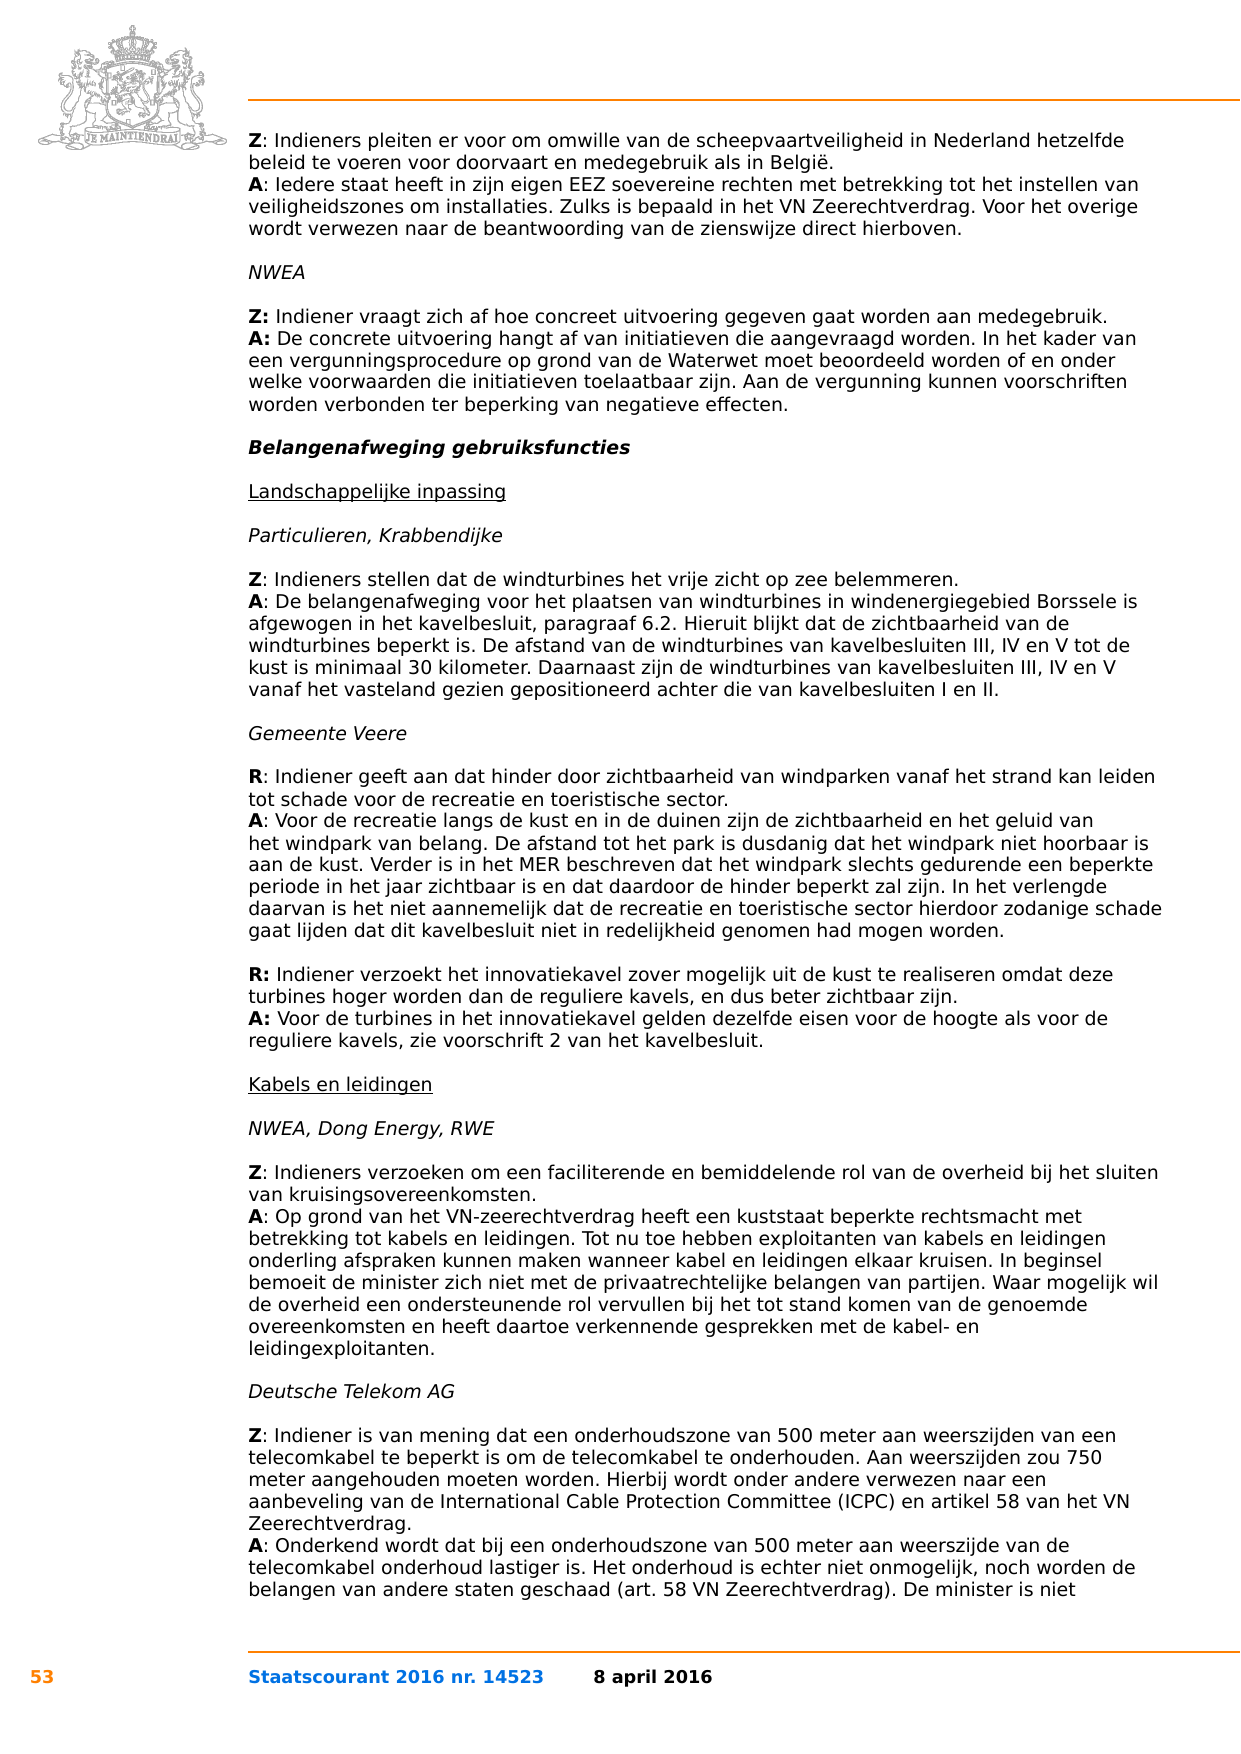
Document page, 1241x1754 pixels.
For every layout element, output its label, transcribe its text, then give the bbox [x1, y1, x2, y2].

subtitle Belangenafweging gebruiksfuncties [248, 437, 1163, 459]
subtitle Deutsche Telekom AG [248, 1381, 1163, 1403]
text Z: Indieners pleiten er voor om omwille van de scheepvaartveiligheid in Nederland hetzelfde beleid te voeren voor doorvaart en medegebruik als in België. [248, 130, 1163, 174]
subtitle NWEA [248, 262, 1163, 284]
text het windpark van belang. De afstand tot het park is dusdanig dat het windpark niet hoorbaar is aan de kust. Verder is in het MER beschreven dat het windpark slechts gedurende een beperkte periode in het jaar zichtbaar is en dat daardoor de hinder beperkt zal zijn. In het verlengde daarvan is het niet aannemelijk dat de recreatie en toeristische sector hierdoor zodanige schade gaat lijden dat dit kavelbesluit niet in redelijkheid genomen had mogen worden. [248, 832, 1163, 942]
subtitle Particulieren, Krabbendijke [248, 525, 1163, 547]
text A: Iedere staat heeft in zijn eigen EEZ soevereine rechten met betrekking tot het instellen van veiligheidszones om installaties. Zulks is bepaald in het VN Zeerechtverdrag. Voor het overige wordt verwezen naar de beantwoording van de zienswijze direct hierboven. [248, 174, 1163, 240]
subtitle NWEA, Dong Energy, RWE [248, 1118, 1163, 1140]
text A: Voor de turbines in het innovatiekavel gelden dezelfde eisen voor de hoogte als voor de reguliere kavels, zie voorschrift 2 van het kavelbesluit. [248, 1008, 1163, 1052]
text Z: Indieners stellen dat de windturbines het vrije zicht op zee belemmeren. [248, 569, 1163, 591]
subtitle Gemeente Veere [248, 723, 1163, 744]
text A: Onderkend wordt dat bij een onderhoudszone van 500 meter aan weerszijde van de telecomkabel onderhoud lastiger is. Het onderhoud is echter niet onmogelijk, noch worden de belangen van andere staten geschaad (art. 58 VN Zeerechtverdrag). De minister is niet [248, 1535, 1163, 1601]
text Z: Indiener is van mening dat een onderhoudszone van 500 meter aan weerszijden van een telecomkabel te beperkt is om de telecomkabel te onderhouden. Aan weerszijden zou 750 meter aangehouden moeten worden. Hierbij wordt onder andere verwezen naar een aanbeveling van de International Cable Protection Committee (ICPC) en artikel 58 van het VN Zeerechtverdrag. [248, 1425, 1163, 1535]
text A: De belangenafweging voor het plaatsen van windturbines in windenergiegebied Borssele is afgewogen in het kavelbesluit, paragraaf 6.2. Hieruit blijkt dat de zichtbaarheid van de windturbines beperkt is. De afstand van de windturbines van kavelbesluiten III, IV en V tot de kust is minimaal 30 kilometer. Daarnaast zijn de windturbines van kavelbesluiten III, IV en V vanaf het vasteland gezien gepositioneerd achter die van kavelbesluiten I en II. [248, 591, 1163, 701]
text A: De concrete uitvoering hangt af van initiatieven die aangevraagd worden. In het kader van een vergunningsprocedure op grond van de Waterwet moet beoordeeld worden of en onder welke voorwaarden die initiatieven toelaatbaar zijn. Aan de vergunning kunnen voorschriften worden verbonden ter beperking van negatieve effecten. [248, 327, 1163, 415]
text Z: Indieners verzoeken om een faciliterende en bemiddelende rol van de overheid bij het sluiten van kruisingsovereenkomsten. [248, 1162, 1163, 1206]
text Landschappelijke inpassing [248, 481, 1163, 503]
text Kabels en leidingen [248, 1074, 1163, 1096]
text A: Op grond van het VN-zeerechtverdrag heeft een kuststaat beperkte rechtsmacht met betrekking tot kabels en leidingen. Tot nu toe hebben exploitanten van kabels en leidingen onderling afspraken kunnen maken wanneer kabel en leidingen elkaar kruisen. In beginsel bemoeit de minister zich niet met de privaatrechtelijke belangen van partijen. Waar mogelijk wil de overheid een ondersteunende rol vervullen bij het tot stand komen van de genoemde overeenkomsten en heeft daartoe verkennende gesprekken met de kabel- en leidingexploitanten. [248, 1206, 1163, 1359]
picture [38, 25, 227, 150]
text A: Voor de recreatie langs de kust en in de duinen zijn de zichtbaarheid en het geluid van [248, 810, 1163, 832]
text R: Indiener verzoekt het innovatiekavel zover mogelijk uit de kust te realiseren omdat deze turbines hoger worden dan de reguliere kavels, en dus beter zichtbaar zijn. [248, 964, 1163, 1008]
text Z: Indiener vraagt zich af hoe concreet uitvoering gegeven gaat worden aan medegebruik. [248, 306, 1163, 327]
text R: Indiener geeft aan dat hinder door zichtbaarheid van windparken vanaf het strand kan leiden tot schade voor de recreatie en toeristische sector. [248, 766, 1163, 810]
